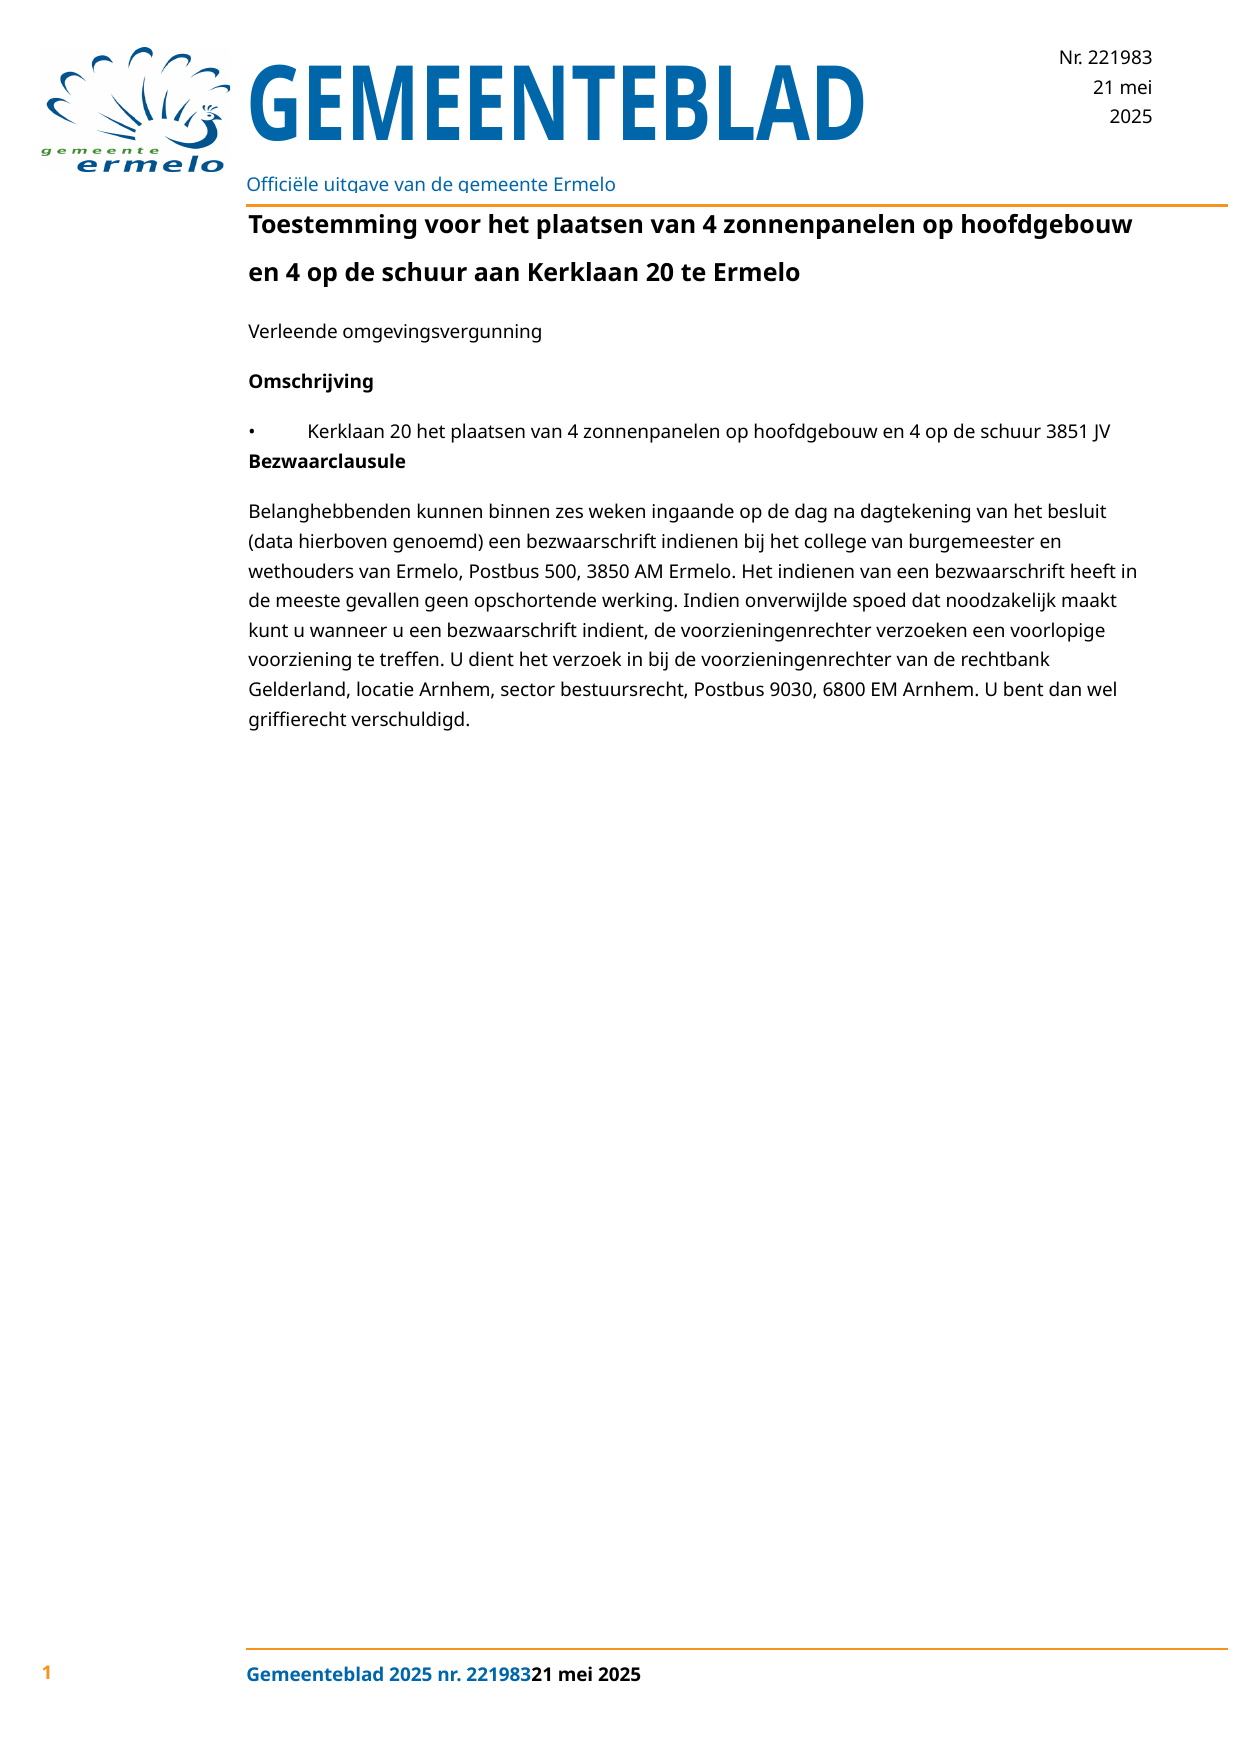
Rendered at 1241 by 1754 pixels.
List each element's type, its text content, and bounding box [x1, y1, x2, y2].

picture [41, 47, 231, 172]
text Toestemming voor het plaatsen van 4 zonnenpanelen op hoofdgebouw en 4 op de schuur aan Kerklaan 20 te Ermelo [248, 207, 1152, 288]
text Bezwaarclausule [248, 448, 1152, 474]
text Omschrijving [248, 368, 1152, 394]
list Kerklaan 20 het plaatsen van 4 zonnenpanelen op hoofdgebouw en 4 op de schuur 3851 JV [248, 419, 1152, 444]
text Belanghebbenden kunnen binnen zes weken ingaande op de dag na dagtekening van het besluit (data hierboven genoemd) een bezwaarschrift indienen bij het college van burgemeester en wethouders van Ermelo, Postbus 500, 3850 AM Ermelo. Het indienen van een bezwaarschrift heeft in de meeste gevallen geen opschortende werking. Indien onverwijlde spoed dat noodzakelijk maakt kunt u wanneer u een bezwaarschrift indient, de voorzieningenrechter verzoeken een voorlopige voorziening te treffen. U dient het verzoek in bij de voorzieningenrechter van de rechtbank Gelderland, locatie Arnhem, sector bestuursrecht, Postbus 9030, 6800 EM Arnhem. U bent dan wel griffierecht verschuldigd. [248, 499, 1152, 732]
text Verleende omgevingsvergunning [248, 318, 1152, 344]
